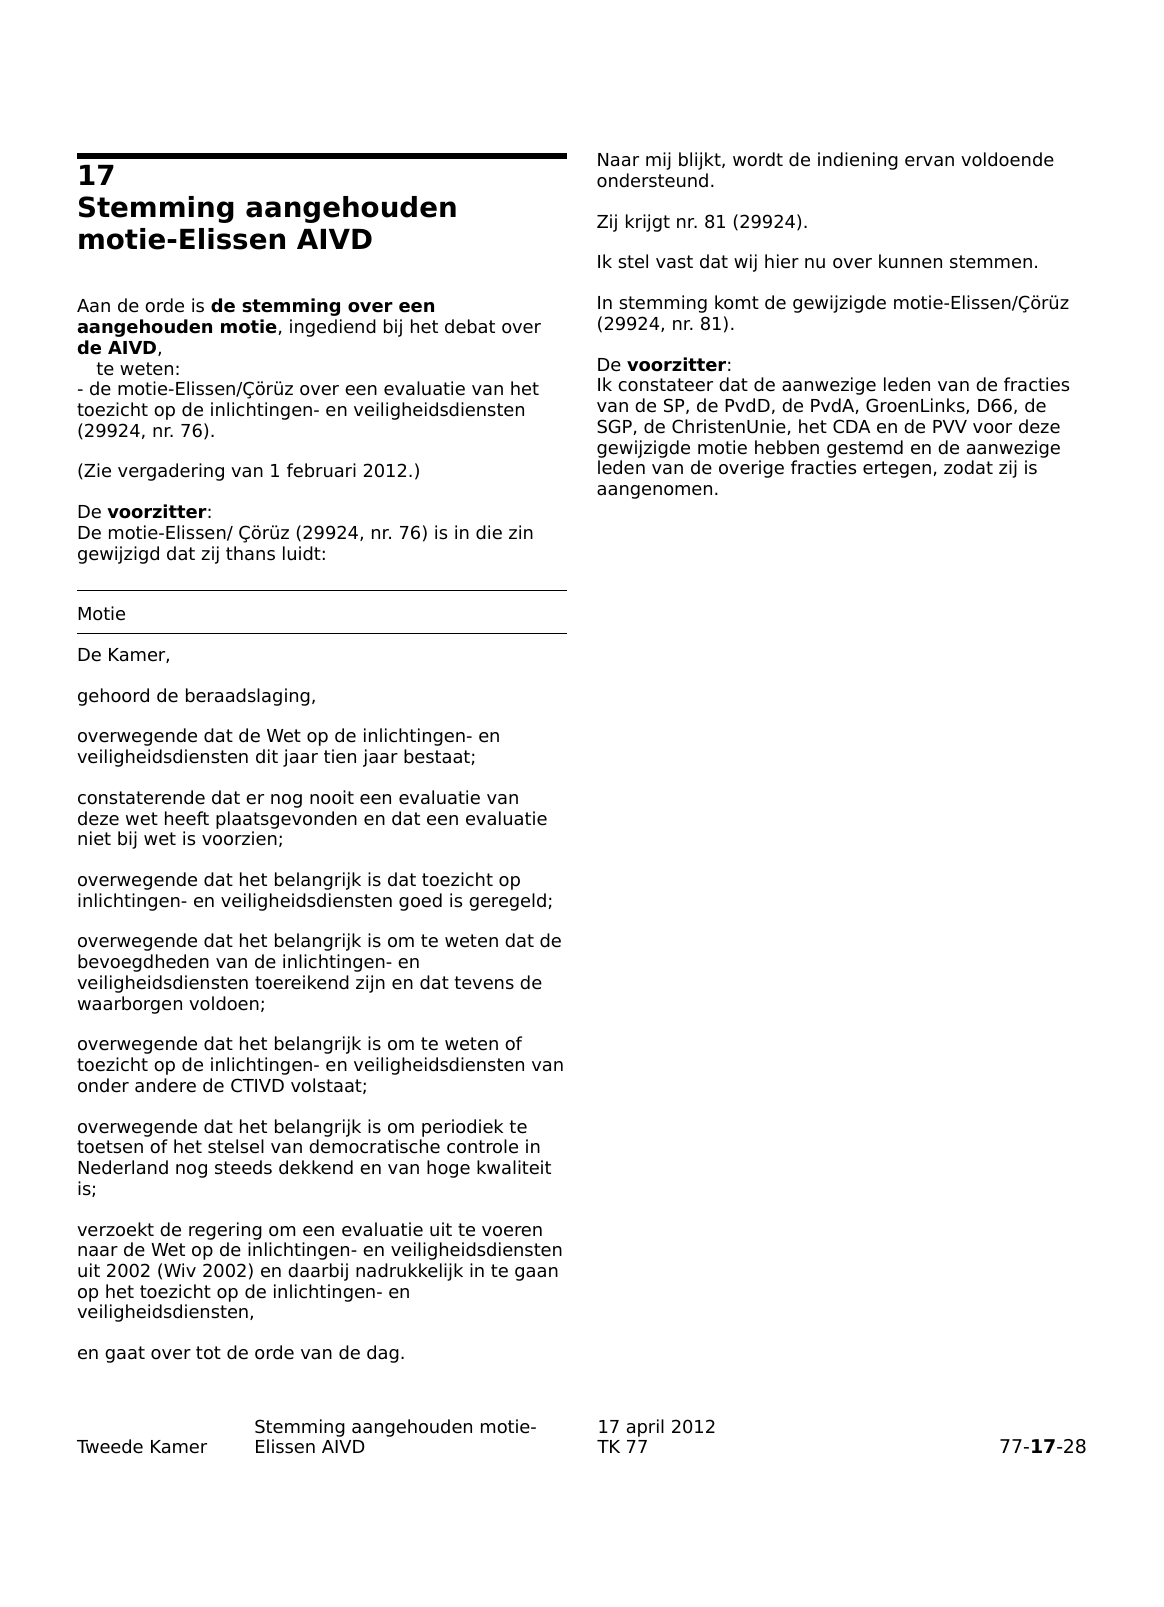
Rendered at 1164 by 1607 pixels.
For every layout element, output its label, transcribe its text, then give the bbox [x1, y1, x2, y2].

text verzoekt de regering om een evaluatie uit te voeren naar de Wet op de inlichtingen- en veiligheidsdiensten uit 2002 (Wiv 2002) en daarbij nadrukkelijk in te gaan op het toezicht op de inlichtingen- en veiligheidsdiensten, [77, 1219, 567, 1323]
text constaterende dat er nog nooit een evaluatie van deze wet heeft plaatsgevonden en dat een evaluatie niet bij wet is voorzien; [77, 788, 567, 850]
text Motie [77, 604, 567, 625]
text Zij krijgt nr. 81 (29924). [596, 212, 1087, 232]
text overwegende dat het belangrijk is dat toezicht op inlichtingen- en veiligheidsdiensten goed is geregeld; [77, 870, 567, 911]
text overwegende dat de Wet op de inlichtingen- en veiligheidsdiensten dit jaar tien jaar bestaat; [77, 726, 567, 768]
text (Zie vergadering van 1 februari 2012.) [77, 461, 567, 482]
text Naar mij blijkt, wordt de indiening ervan voldoende ondersteund. [596, 150, 1087, 192]
text overwegende dat het belangrijk is om periodiek te toetsen of het stelsel van democratische controle in Nederland nog steeds dekkend en van hoge kwaliteit is; [77, 1116, 567, 1199]
text De voorzitter: [77, 502, 567, 523]
text De Kamer, [77, 645, 567, 666]
text en gaat over tot de orde van de dag. [77, 1343, 567, 1364]
text te weten: [77, 358, 567, 379]
text De motie-Elissen/ Çörüz (29924, nr. 76) is in die zin gewijzigd dat zij thans luidt: [77, 523, 567, 564]
text Aan de orde is de stemming over een aangehouden motie, ingediend bij het debat over de AIVD, [77, 296, 567, 358]
text Ik constateer dat de aanwezige leden van de fracties van de SP, de PvdD, de PvdA, GroenLinks, D66, de SGP, de ChristenUnie, het CDA en de PVV voor deze gewijzigde motie hebben gestemd en de aanwezige leden van de overige fracties ertegen, zodat zij is aangenomen. [596, 375, 1087, 500]
text overwegende dat het belangrijk is om te weten of toezicht op de inlichtingen- en veiligheidsdiensten van onder andere de CTIVD volstaat; [77, 1034, 567, 1096]
text Ik stel vast dat wij hier nu over kunnen stemmen. [596, 252, 1087, 273]
title 17 Stemming aangehouden motie-Elissen AIVD [77, 159, 567, 256]
text overwegende dat het belangrijk is om te weten dat de bevoegdheden van de inlichtingen- en veiligheidsdiensten toereikend zijn en dat tevens de waarborgen voldoen; [77, 931, 567, 1014]
text In stemming komt de gewijzigde motie-Elissen/Çörüz (29924, nr. 81). [596, 293, 1087, 334]
text - de motie-Elissen/Çörüz over een evaluatie van het toezicht op de inlichtingen- en veiligheidsdiensten (29924, nr. 76). [77, 379, 567, 441]
text De voorzitter: [596, 354, 1087, 375]
text gehoord de beraadslaging, [77, 686, 567, 706]
